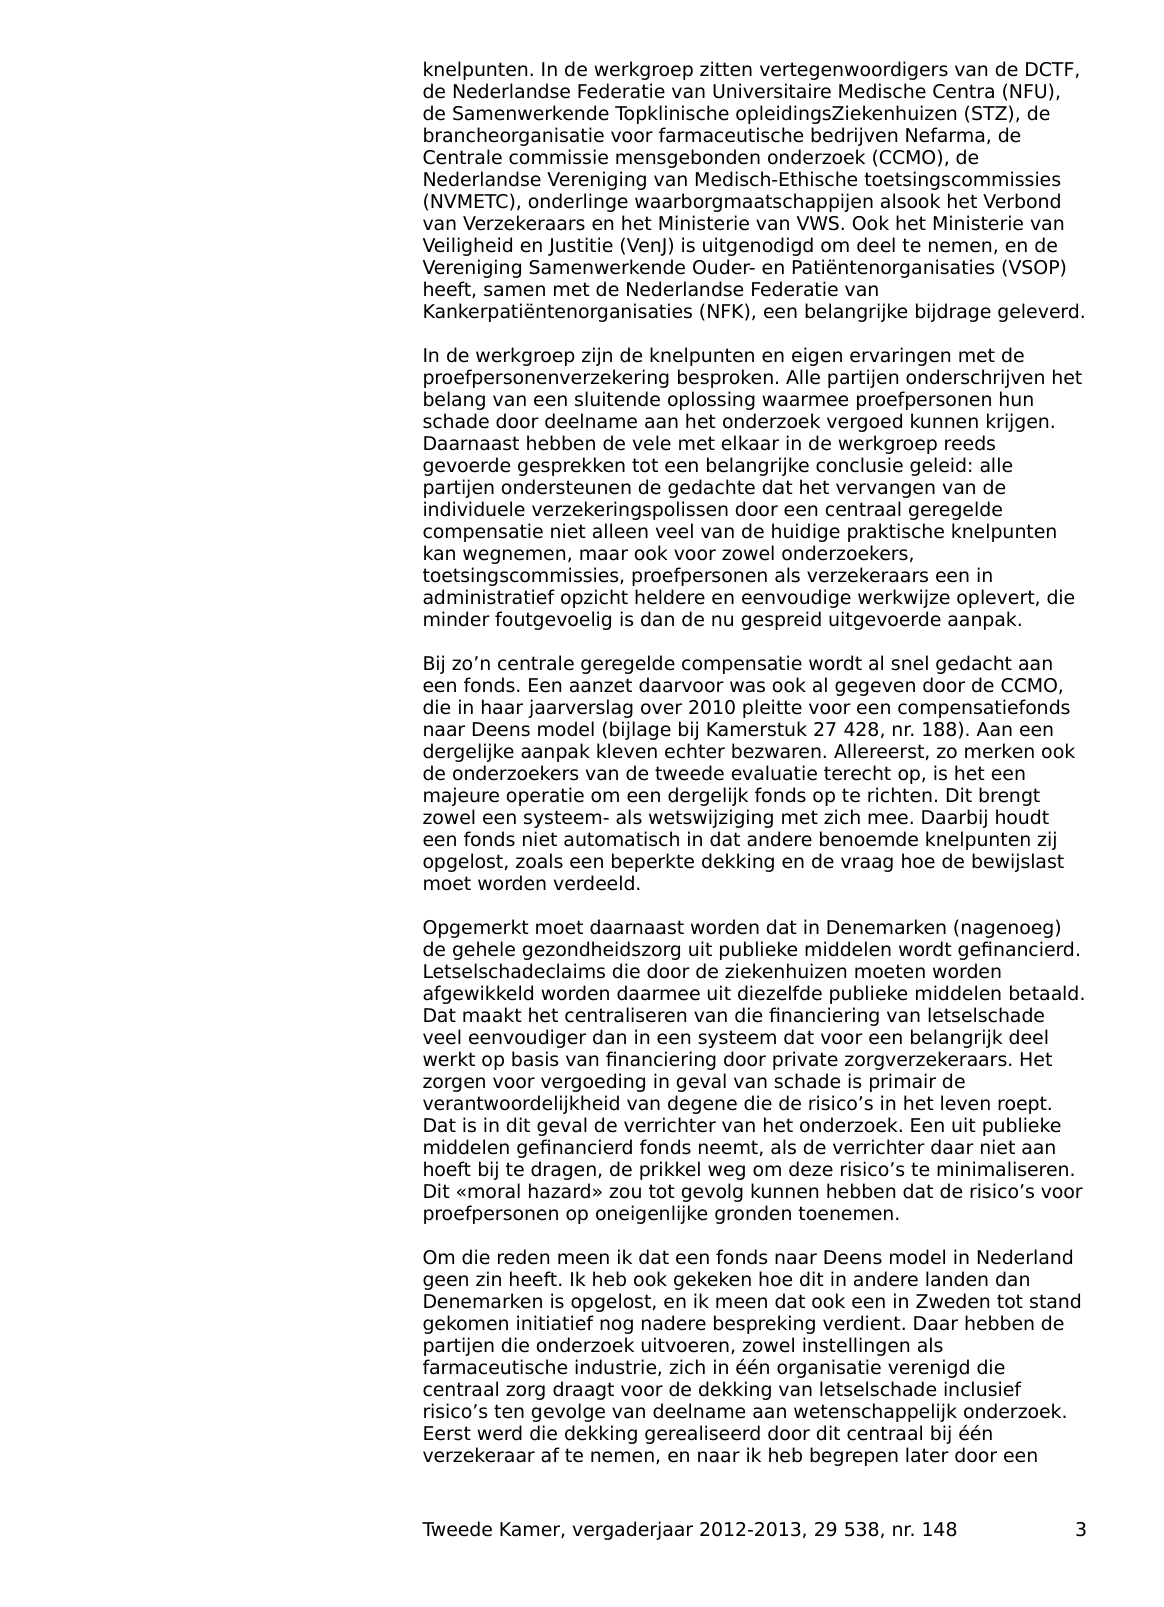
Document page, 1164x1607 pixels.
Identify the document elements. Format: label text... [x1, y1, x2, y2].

text knelpunten. In de werkgroep zitten vertegenwoordigers van de DCTF, de Nederlandse Federatie van Universitaire Medische Centra (NFU), de Samenwerkende Topklinische opleidingsZiekenhuizen (STZ), de brancheorganisatie voor farmaceutische bedrijven Nefarma, de Centrale commissie mensgebonden onderzoek (CCMO), de Nederlandse Vereniging van Medisch-Ethische toetsingscommissies (NVMETC), onderlinge waarborgmaatschappijen alsook het Verbond van Verzekeraars en het Ministerie van VWS. Ook het Ministerie van Veiligheid en Justitie (VenJ) is uitgenodigd om deel te nemen, en de Vereniging Samenwerkende Ouder- en Patiëntenorganisaties (VSOP) heeft, samen met de Nederlandse Federatie van Kankerpatiëntenorganisaties (NFK), een belangrijke bijdrage geleverd. [422, 59, 1087, 323]
text Opgemerkt moet daarnaast worden dat in Denemarken (nagenoeg) de gehele gezondheidszorg uit publieke middelen wordt gefinancierd. Letselschadeclaims die door de ziekenhuizen moeten worden afgewikkeld worden daarmee uit diezelfde publieke middelen betaald. Dat maakt het centraliseren van die financiering van letselschade veel eenvoudiger dan in een systeem dat voor een belangrijk deel werkt op basis van financiering door private zorgverzekeraars. Het zorgen voor vergoeding in geval van schade is primair de verantwoordelijkheid van degene die de risico’s in het leven roept. Dat is in dit geval de verrichter van het onderzoek. Een uit publieke middelen gefinancierd fonds neemt, als de verrichter daar niet aan hoeft bij te dragen, de prikkel weg om deze risico’s te minimaliseren. Dit «moral hazard» zou tot gevolg kunnen hebben dat de risico’s voor proefpersonen op oneigenlijke gronden toenemen. [422, 917, 1087, 1224]
text Bij zo’n centrale geregelde compensatie wordt al snel gedacht aan een fonds. Een aanzet daarvoor was ook al gegeven door de CCMO, die in haar jaarverslag over 2010 pleitte voor een compensatiefonds naar Deens model (bijlage bij Kamerstuk 27 428, nr. 188). Aan een dergelijke aanpak kleven echter bezwaren. Allereerst, zo merken ook de onderzoekers van de tweede evaluatie terecht op, is het een majeure operatie om een dergelijk fonds op te richten. Dit brengt zowel een systeem- als wetswijziging met zich mee. Daarbij houdt een fonds niet automatisch in dat andere benoemde knelpunten zij opgelost, zoals een beperkte dekking en de vraag hoe de bewijslast moet worden verdeeld. [422, 653, 1087, 895]
text Om die reden meen ik dat een fonds naar Deens model in Nederland geen zin heeft. Ik heb ook gekeken hoe dit in andere landen dan Denemarken is opgelost, en ik meen dat ook een in Zweden tot stand gekomen initiatief nog nadere bespreking verdient. Daar hebben de partijen die onderzoek uitvoeren, zowel instellingen als farmaceutische industrie, zich in één organisatie verenigd die centraal zorg draagt voor de dekking van letselschade inclusief risico’s ten gevolge van deelname aan wetenschappelijk onderzoek. Eerst werd die dekking gerealiseerd door dit centraal bij één verzekeraar af te nemen, en naar ik heb begrepen later door een [422, 1247, 1087, 1467]
text In de werkgroep zijn de knelpunten en eigen ervaringen met de proefpersonenverzekering besproken. Alle partijen onderschrijven het belang van een sluitende oplossing waarmee proefpersonen hun schade door deelname aan het onderzoek vergoed kunnen krijgen. Daarnaast hebben de vele met elkaar in de werkgroep reeds gevoerde gesprekken tot een belangrijke conclusie geleid: alle partijen ondersteunen de gedachte dat het vervangen van de individuele verzekeringspolissen door een centraal geregelde compensatie niet alleen veel van de huidige praktische knelpunten kan wegnemen, maar ook voor zowel onderzoekers, toetsingscommissies, proefpersonen als verzekeraars een in administratief opzicht heldere en eenvoudige werkwijze oplevert, die minder foutgevoelig is dan de nu gespreid uitgevoerde aanpak. [422, 345, 1087, 631]
